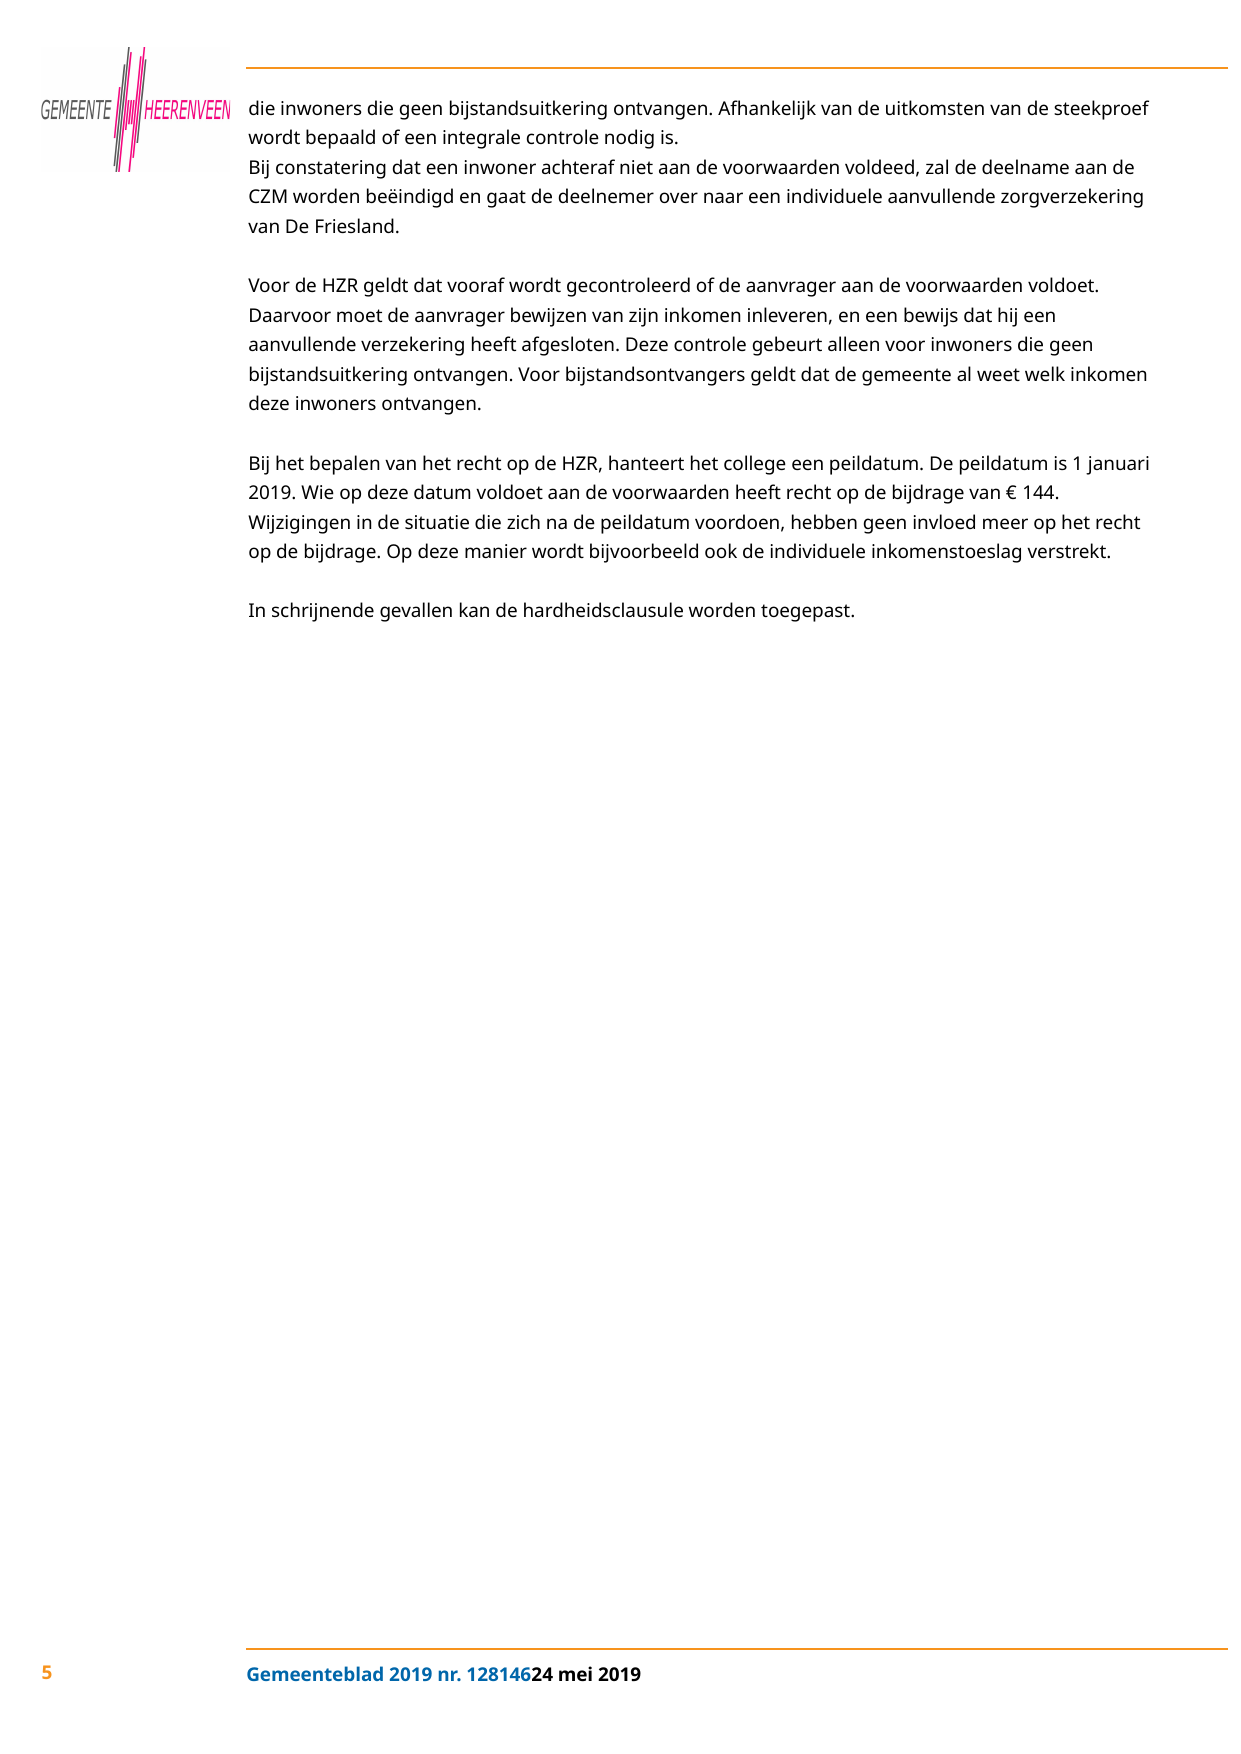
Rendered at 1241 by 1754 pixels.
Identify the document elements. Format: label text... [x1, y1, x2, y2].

text Bij constatering dat een inwoner achteraf niet aan de voorwaarden voldeed, zal de deelname aan de CZM worden beëindigd en gaat de deelnemer over naar een individuele aanvullende zorgverzekering van De Friesland. [248, 154, 1152, 239]
text Bij het bepalen van het recht op de HZR, hanteert het college een peildatum. De peildatum is 1 januari 2019. Wie op deze datum voldoet aan de voorwaarden heeft recht op de bijdrage van € 144. Wijzigingen in de situatie die zich na de peildatum voordoen, hebben geen invloed meer op het recht op de bijdrage. Op deze manier wordt bijvoorbeeld ook de individuele inkomenstoeslag verstrekt. [248, 450, 1152, 564]
picture [41, 47, 231, 172]
text die inwoners die geen bijstandsuitkering ontvangen. Afhankelijk van de uitkomsten van de steekproef wordt bepaald of een integrale controle nodig is. [248, 95, 1152, 150]
text In schrijnende gevallen kan de hardheidsclausule worden toegepast. [248, 598, 1152, 623]
text Voor de HZR geldt dat vooraf wordt gecontroleerd of de aanvrager aan de voorwaarden voldoet. Daarvoor moet de aanvrager bewijzen van zijn inkomen inleveren, en een bewijs dat hij een aanvullende verzekering heeft afgesloten. Deze controle gebeurt alleen voor inwoners die geen bijstandsuitkering ontvangen. Voor bijstandsontvangers geldt dat de gemeente al weet welk inkomen deze inwoners ontvangen. [248, 272, 1152, 416]
